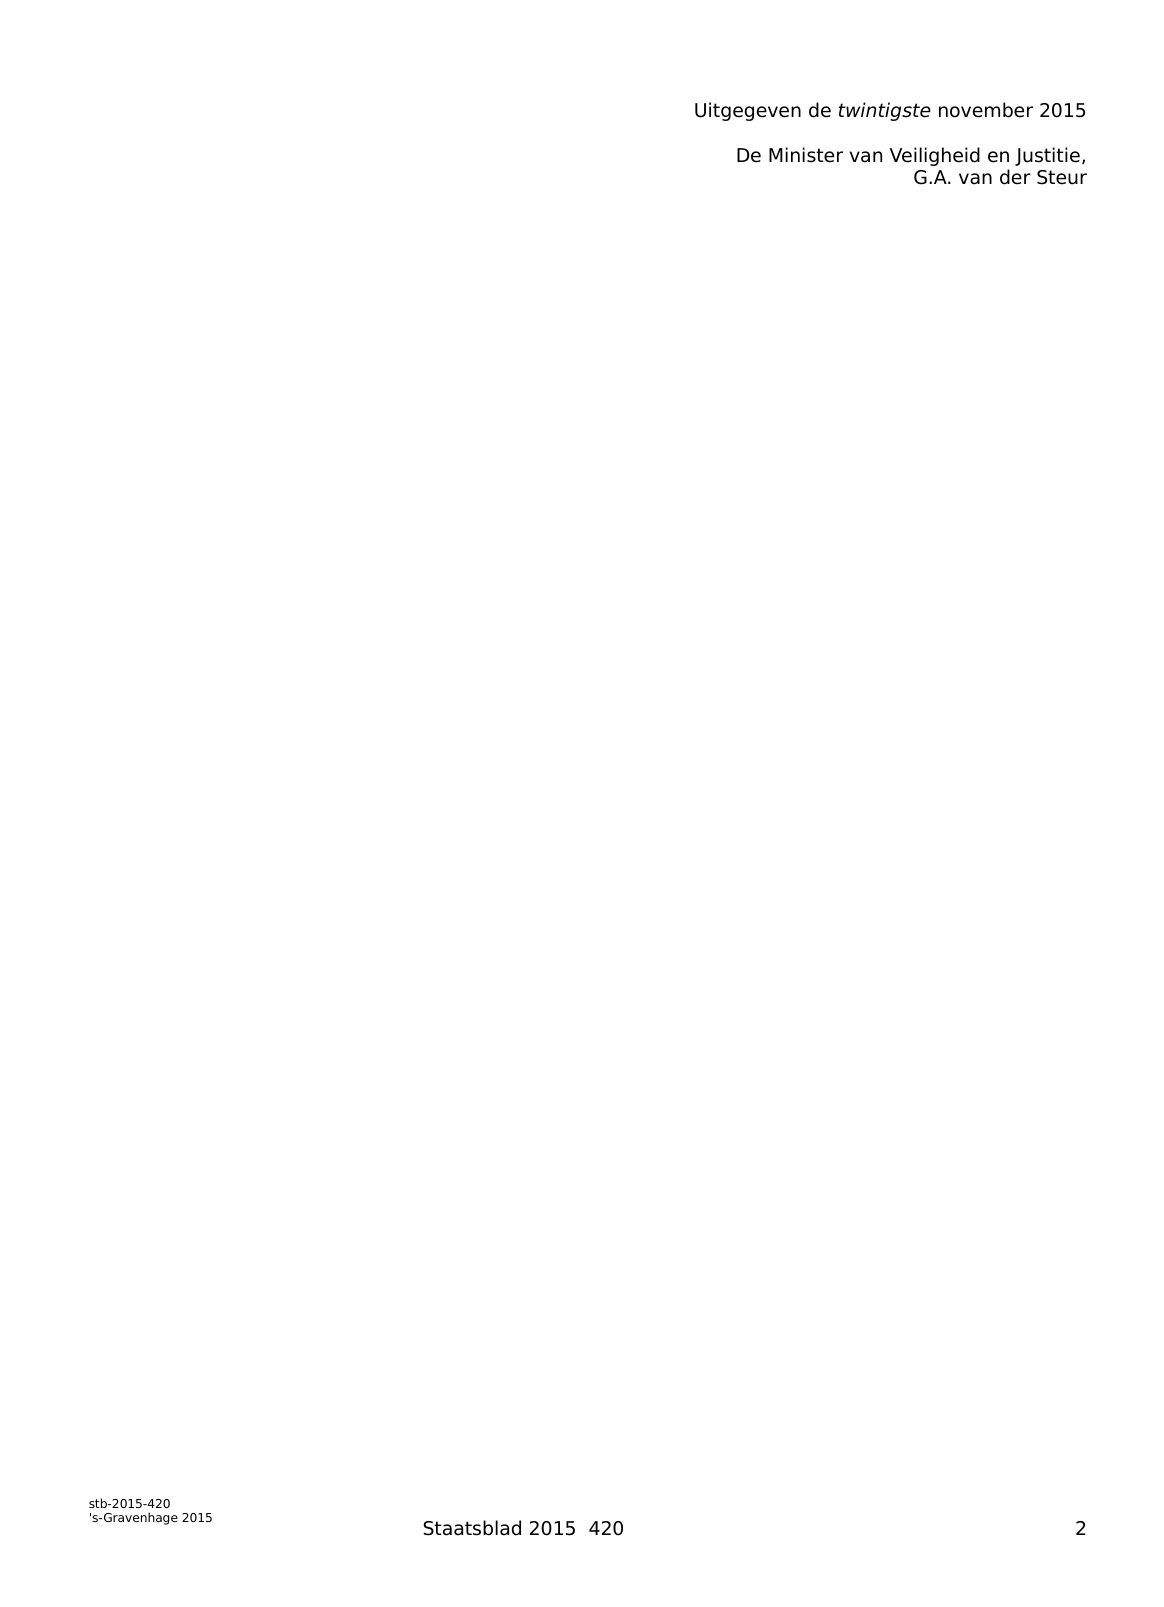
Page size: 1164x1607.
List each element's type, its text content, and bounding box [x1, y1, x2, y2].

text Uitgegeven de twintigste november 2015 [422, 100, 1087, 122]
text 's-Gravenhage 2015 [88, 1511, 323, 1525]
text De Minister van Veiligheid en Justitie, G.A. van der Steur [422, 144, 1087, 188]
text stb-2015-420 [88, 1497, 323, 1511]
